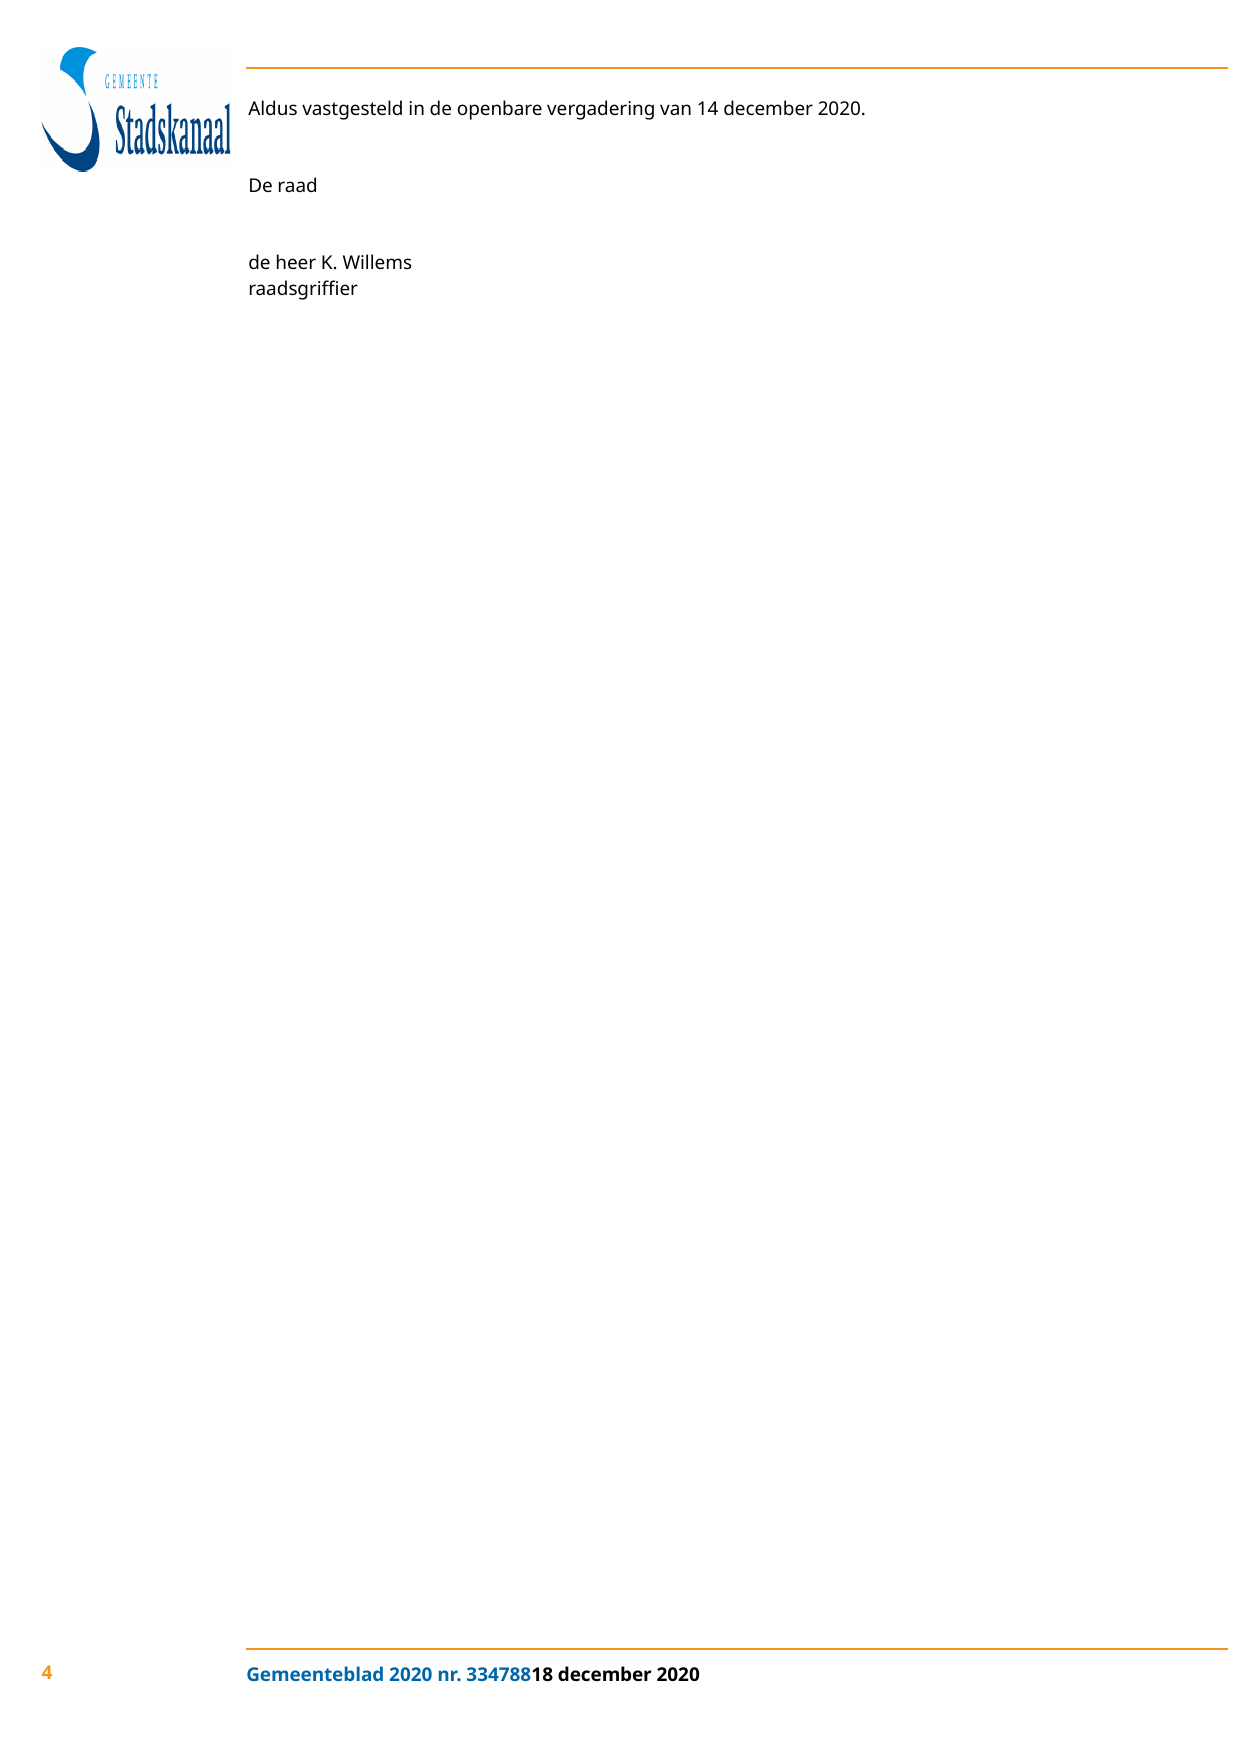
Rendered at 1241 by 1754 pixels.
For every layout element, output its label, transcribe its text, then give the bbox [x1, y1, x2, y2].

text Aldus vastgesteld in de openbare vergadering van 14 december 2020. [248, 95, 1152, 121]
text De raad [248, 172, 1152, 198]
picture [41, 47, 231, 172]
text de heer K. Willems [248, 249, 1152, 275]
text raadsgriffier [248, 275, 1152, 301]
